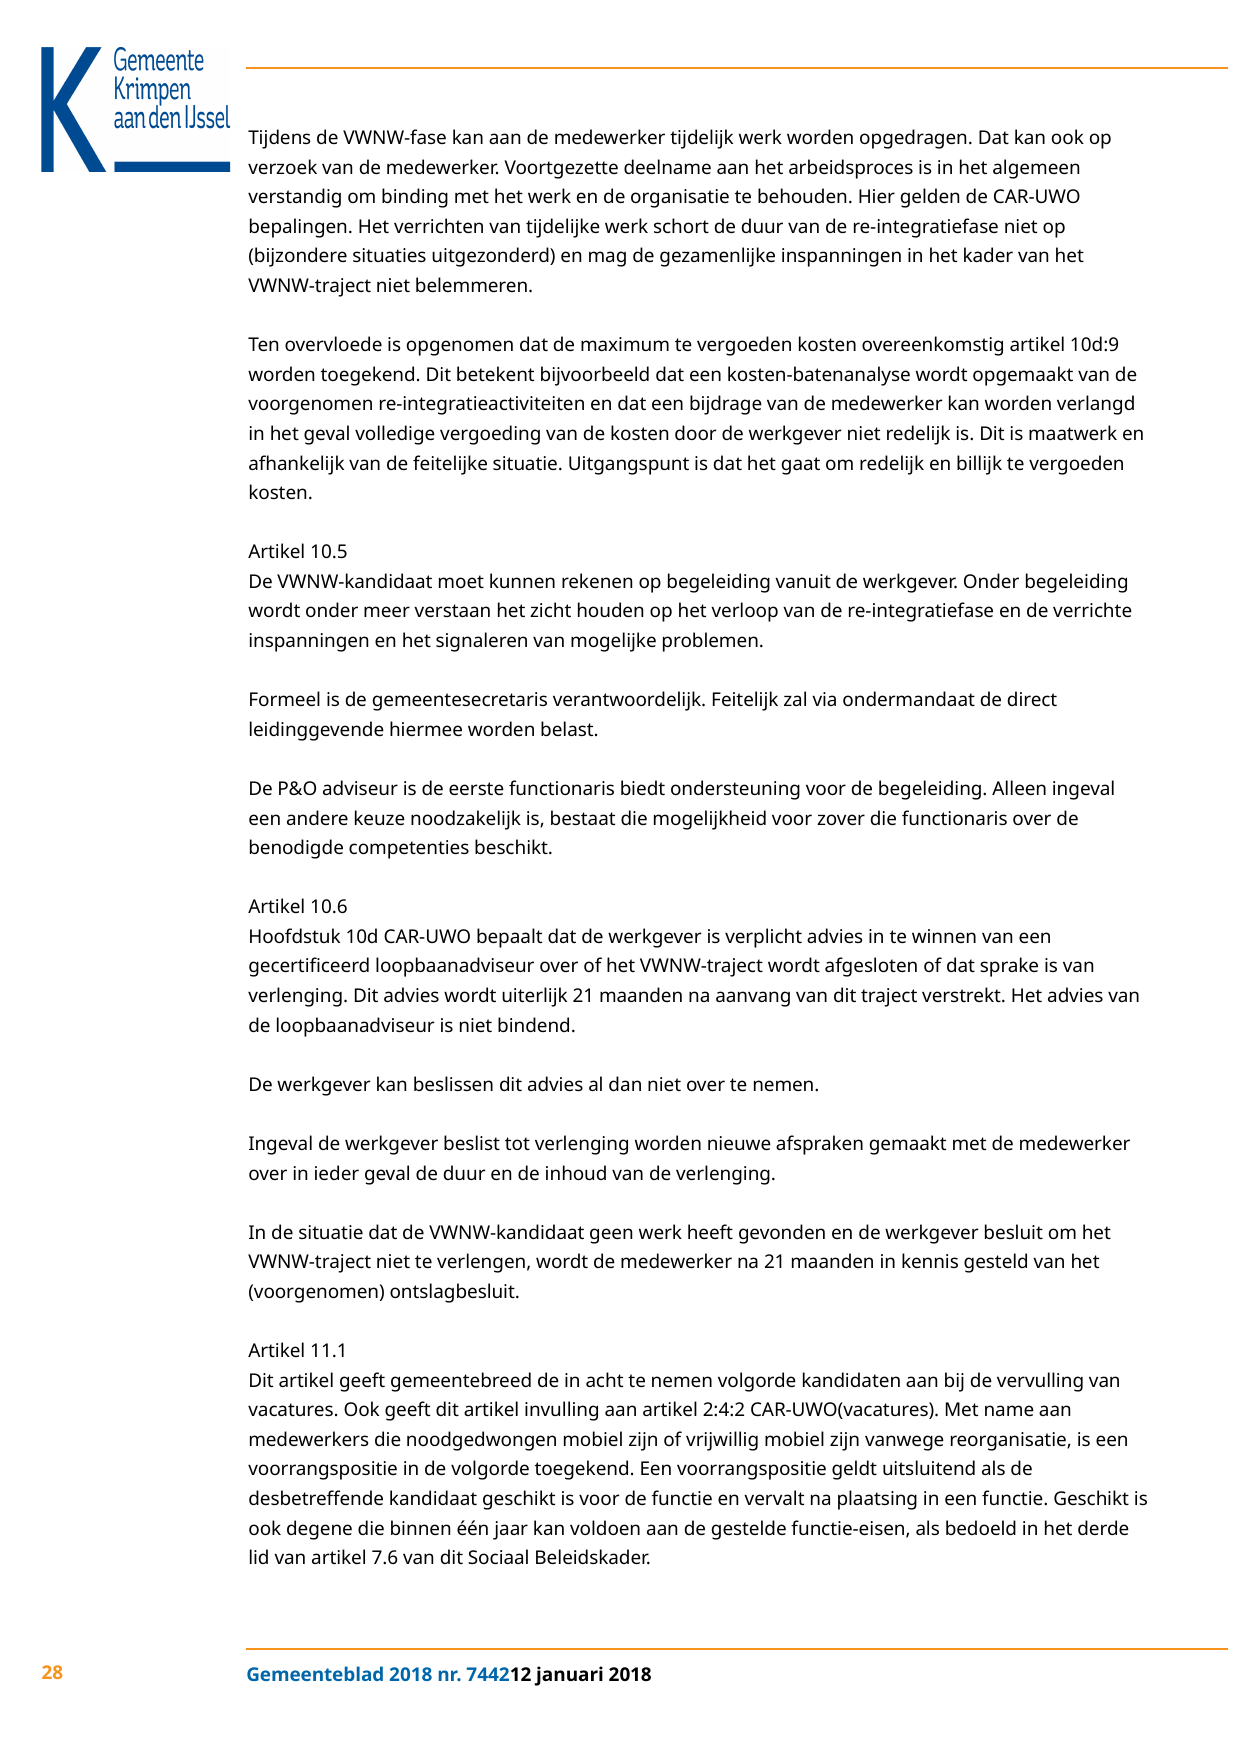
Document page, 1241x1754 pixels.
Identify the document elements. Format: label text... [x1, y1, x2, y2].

text De P&O adviseur is de eerste functionaris biedt ondersteuning voor de begeleiding. Alleen ingeval een andere keuze noodzakelijk is, bestaat die mogelijkheid voor zover die functionaris over de benodigde competenties beschikt. [248, 775, 1152, 860]
text Ten overvloede is opgenomen dat de maximum te vergoeden kosten overeenkomstig artikel 10d:9 worden toegekend. Dit betekent bijvoorbeeld dat een kosten-batenanalyse wordt opgemaakt van de voorgenomen re-integratieactiviteiten en dat een bijdrage van de medewerker kan worden verlangd in het geval volledige vergoeding van de kosten door de werkgever niet redelijk is. Dit is maatwerk en afhankelijk van de feitelijke situatie. Uitgangspunt is dat het gaat om redelijk en billijk te vergoeden kosten. [248, 331, 1152, 505]
text Dit artikel geeft gemeentebreed de in acht te nemen volgorde kandidaten aan bij de vervulling van vacatures. Ook geeft dit artikel invulling aan artikel 2:4:2 CAR-UWO(vacatures). Met name aan medewerkers die noodgedwongen mobiel zijn of vrijwillig mobiel zijn vanwege reorganisatie, is een voorrangspositie in de volgorde toegekend. Een voorrangspositie geldt uitsluitend als de desbetreffende kandidaat geschikt is voor de functie en vervalt na plaatsing in een functie. Geschikt is ook degene die binnen één jaar kan voldoen aan de gestelde functie-eisen, als bedoeld in het derde lid van artikel 7.6 van dit Sociaal Beleidskader. [248, 1367, 1152, 1570]
text In de situatie dat de VWNW-kandidaat geen werk heeft gevonden en de werkgever besluit om het VWNW-traject niet te verlengen, wordt de medewerker na 21 maanden in kennis gesteld van het (voorgenomen) ontslagbesluit. [248, 1219, 1152, 1304]
text Artikel 10.6 [248, 893, 1152, 919]
text Artikel 10.5 [248, 538, 1152, 564]
text Ingeval de werkgever beslist tot verlenging worden nieuwe afspraken gemaakt met de medewerker over in ieder geval de duur en de inhoud van de verlenging. [248, 1130, 1152, 1186]
text Tijdens de VWNW-fase kan aan de medewerker tijdelijk werk worden opgedragen. Dat kan ook op verzoek van de medewerker. Voortgezette deelname aan het arbeidsproces is in het algemeen verstandig om binding met het werk en de organisatie te behouden. Hier gelden de CAR-UWO bepalingen. Het verrichten van tijdelijke werk schort de duur van de re-integratiefase niet op (bijzondere situaties uitgezonderd) en mag de gezamenlijke inspanningen in het kader van het VWNW-traject niet belemmeren. [248, 124, 1152, 298]
text De werkgever kan beslissen dit advies al dan niet over te nemen. [248, 1071, 1152, 1097]
text Hoofdstuk 10d CAR-UWO bepaalt dat de werkgever is verplicht advies in te winnen van een gecertificeerd loopbaanadviseur over of het VWNW-traject wordt afgesloten of dat sprake is van verlenging. Dit advies wordt uiterlijk 21 maanden na aanvang van dit traject verstrekt. Het advies van de loopbaanadviseur is niet bindend. [248, 923, 1152, 1038]
text Artikel 11.1 [248, 1337, 1152, 1363]
text De VWNW-kandidaat moet kunnen rekenen op begeleiding vanuit de werkgever. Onder begeleiding wordt onder meer verstaan het zicht houden op het verloop van de re-integratiefase en de verrichte inspanningen en het signaleren van mogelijke problemen. [248, 568, 1152, 653]
text Formeel is de gemeentesecretaris verantwoordelijk. Feitelijk zal via ondermandaat de direct leidinggevende hiermee worden belast. [248, 686, 1152, 742]
picture [41, 47, 231, 172]
